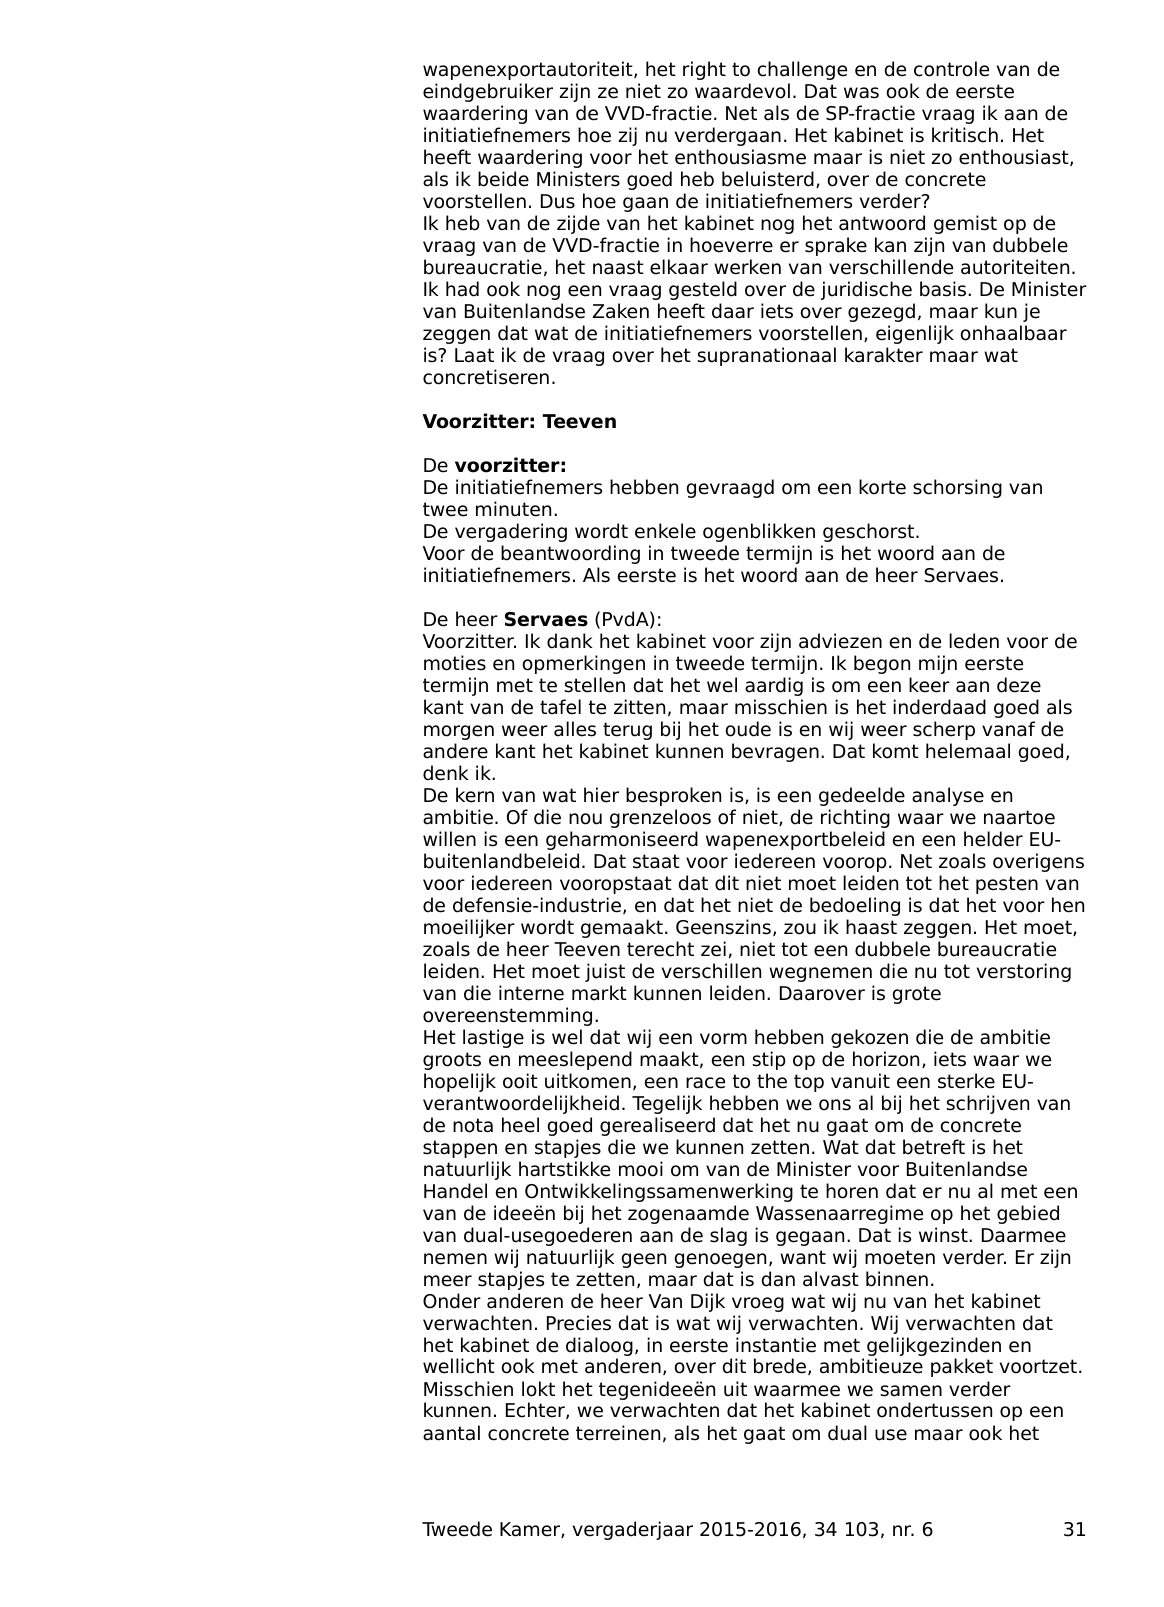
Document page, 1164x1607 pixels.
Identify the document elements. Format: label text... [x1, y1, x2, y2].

text De voorzitter: [422, 455, 1087, 477]
text Onder anderen de heer Van Dijk vroeg wat wij nu van het kabinet verwachten. Precies dat is wat wij verwachten. Wij verwachten dat het kabinet de dialoog, in eerste instantie met gelijkgezinden en wellicht ook met anderen, over dit brede, ambitieuze pakket voortzet. Misschien lokt het tegenideeën uit waarmee we samen verder kunnen. Echter, we verwachten dat het kabinet ondertussen op een aantal concrete terreinen, als het gaat om dual use maar ook het [422, 1291, 1087, 1444]
text Het lastige is wel dat wij een vorm hebben gekozen die de ambitie groots en meeslepend maakt, een stip op de horizon, iets waar we hopelijk ooit uitkomen, een race to the top vanuit een sterke EU-verantwoordelijkheid. Tegelijk hebben we ons al bij het schrijven van de nota heel goed gerealiseerd dat het nu gaat om de concrete stappen en stapjes die we kunnen zetten. Wat dat betreft is het natuurlijk hartstikke mooi om van de Minister voor Buitenlandse Handel en Ontwikkelingssamenwerking te horen dat er nu al met een van de ideeën bij het zogenaamde Wassenaarregime op het gebied van dual-usegoederen aan de slag is gegaan. Dat is winst. Daarmee nemen wij natuurlijk geen genoegen, want wij moeten verder. Er zijn meer stapjes te zetten, maar dat is dan alvast binnen. [422, 1027, 1087, 1291]
text Voor de beantwoording in tweede termijn is het woord aan de initiatiefnemers. Als eerste is het woord aan de heer Servaes. [422, 543, 1087, 587]
text Ik heb van de zijde van het kabinet nog het antwoord gemist op de vraag van de VVD-fractie in hoeverre er sprake kan zijn van dubbele bureaucratie, het naast elkaar werken van verschillende autoriteiten. [422, 213, 1087, 279]
text De kern van wat hier besproken is, is een gedeelde analyse en ambitie. Of die nou grenzeloos of niet, de richting waar we naartoe willen is een geharmoniseerd wapenexportbeleid en een helder EU-buitenlandbeleid. Dat staat voor iedereen voorop. Net zoals overigens voor iedereen vooropstaat dat dit niet moet leiden tot het pesten van de defensie-industrie, en dat het niet de bedoeling is dat het voor hen moeilijker wordt gemaakt. Geenszins, zou ik haast zeggen. Het moet, zoals de heer Teeven terecht zei, niet tot een dubbele bureaucratie leiden. Het moet juist de verschillen wegnemen die nu tot verstoring van die interne markt kunnen leiden. Daarover is grote overeenstemming. [422, 785, 1087, 1027]
text Ik had ook nog een vraag gesteld over de juridische basis. De Minister van Buitenlandse Zaken heeft daar iets over gezegd, maar kun je zeggen dat wat de initiatiefnemers voorstellen, eigenlijk onhaalbaar is? Laat ik de vraag over het supranationaal karakter maar wat concretiseren. [422, 279, 1087, 389]
text De initiatiefnemers hebben gevraagd om een korte schorsing van twee minuten. [422, 477, 1087, 521]
text De heer Servaes (PvdA): [422, 609, 1087, 631]
text Voorzitter. Ik dank het kabinet voor zijn adviezen en de leden voor de moties en opmerkingen in tweede termijn. Ik begon mijn eerste termijn met te stellen dat het wel aardig is om een keer aan deze kant van de tafel te zitten, maar misschien is het inderdaad goed als morgen weer alles terug bij het oude is en wij weer scherp vanaf de andere kant het kabinet kunnen bevragen. Dat komt helemaal goed, denk ik. [422, 631, 1087, 785]
text De vergadering wordt enkele ogenblikken geschorst. [422, 521, 1087, 543]
text wapenexportautoriteit, het right to challenge en de controle van de eindgebruiker zijn ze niet zo waardevol. Dat was ook de eerste waardering van de VVD-fractie. Net als de SP-fractie vraag ik aan de initiatiefnemers hoe zij nu verdergaan. Het kabinet is kritisch. Het heeft waardering voor het enthousiasme maar is niet zo enthousiast, als ik beide Ministers goed heb beluisterd, over de concrete voorstellen. Dus hoe gaan de initiatiefnemers verder? [422, 59, 1087, 213]
text Voorzitter: Teeven [422, 411, 1087, 433]
